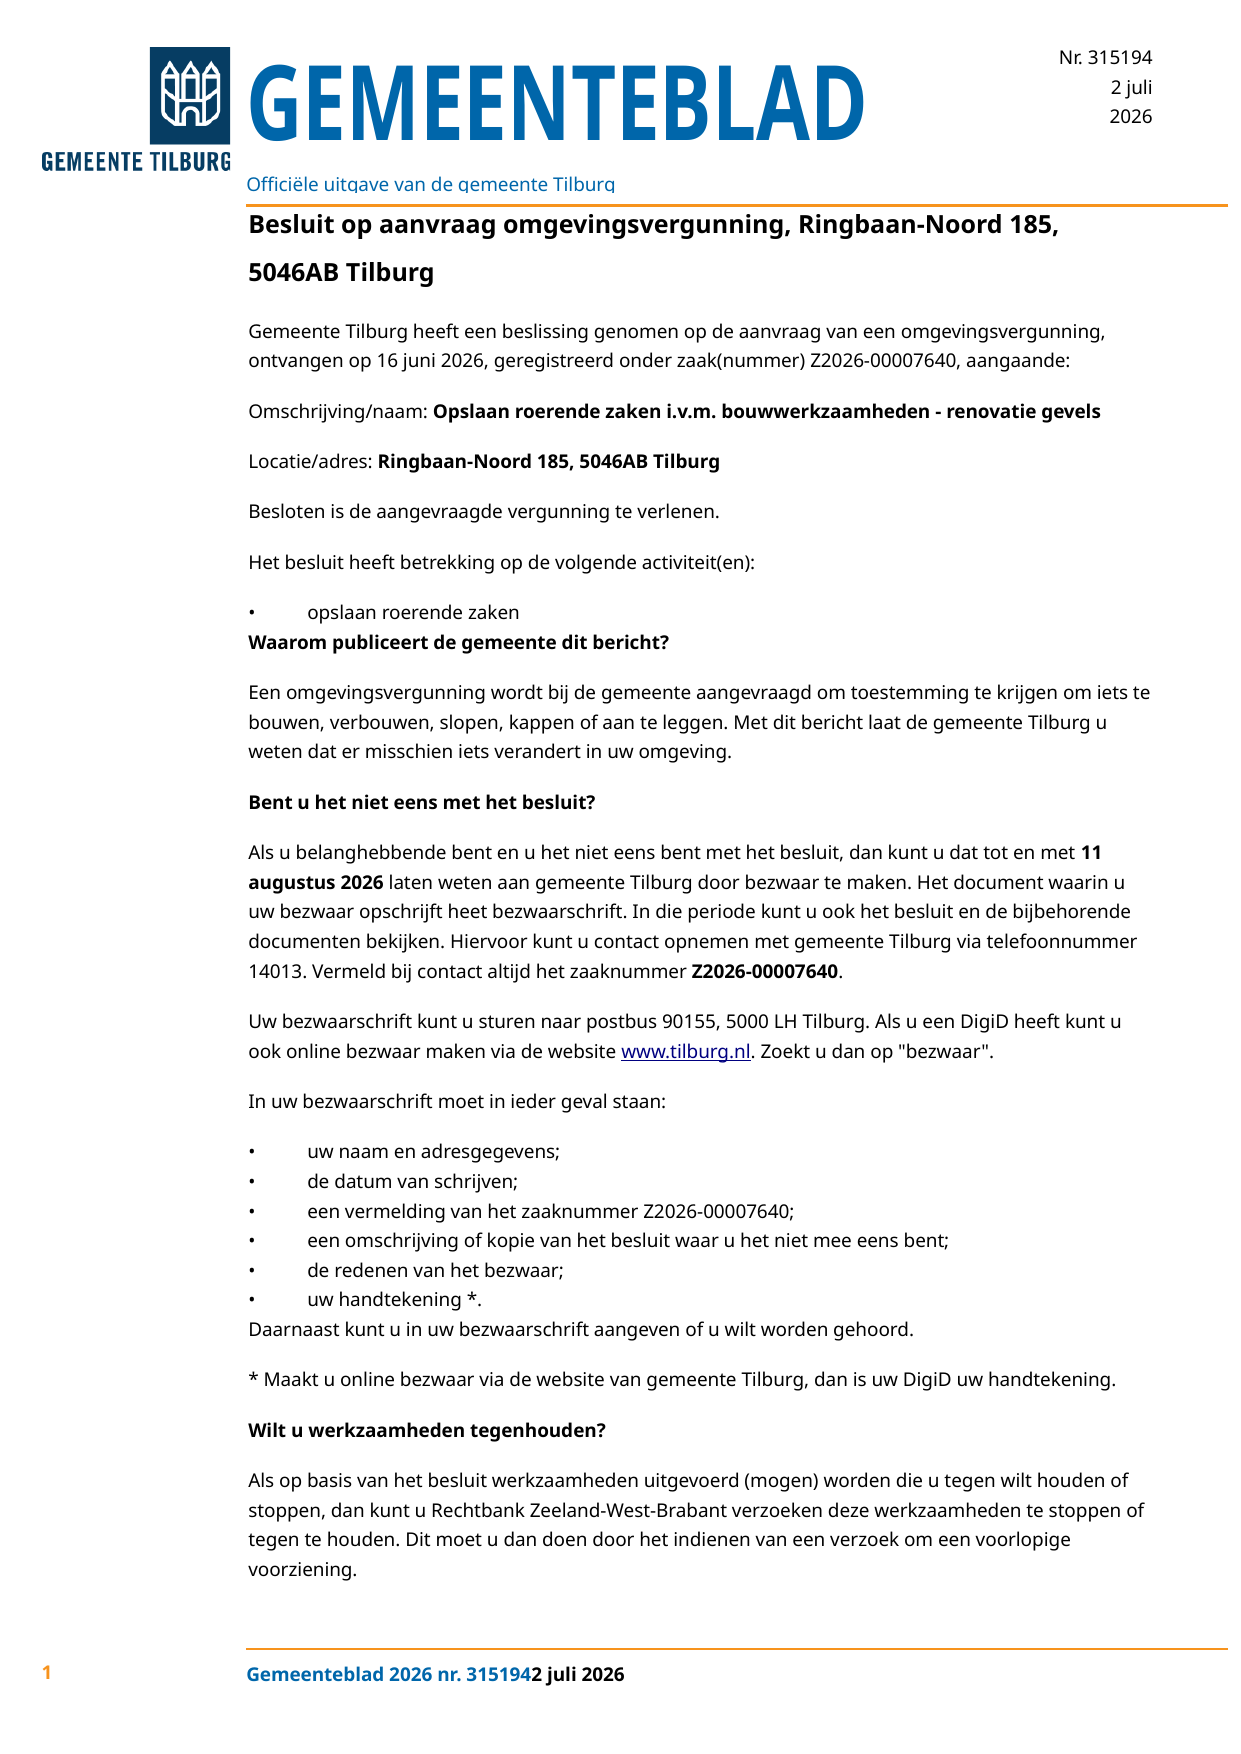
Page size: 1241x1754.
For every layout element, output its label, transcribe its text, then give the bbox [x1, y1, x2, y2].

text Het besluit heeft betrekking op de volgende activiteit(en): [248, 549, 1152, 575]
list een omschrijving of kopie van het besluit waar u het niet mee eens bent; [248, 1227, 1152, 1253]
list uw handtekening *. [248, 1287, 1152, 1312]
text Gemeente Tilburg heeft een beslissing genomen op de aanvraag van een omgevingsvergunning, ontvangen op 16 juni 2026, geregistreerd onder zaak(nummer) Z2026-00007640, aangaande: [248, 318, 1152, 373]
text Besloten is de aangevraagde vergunning te verlenen. [248, 499, 1152, 524]
text Besluit op aanvraag omgevingsvergunning, Ringbaan-Noord 185, 5046AB Tilburg [248, 207, 1152, 288]
text Een omgevingsvergunning wordt bij de gemeente aangevraagd om toestemming te krijgen om iets te bouwen, verbouwen, slopen, kappen of aan te leggen. Met dit bericht laat de gemeente Tilburg u weten dat er misschien iets verandert in uw omgeving. [248, 679, 1152, 764]
list uw naam en adresgegevens; [248, 1139, 1152, 1164]
list opslaan roerende zaken [248, 599, 1152, 625]
list de datum van schrijven; [248, 1168, 1152, 1194]
text Wilt u werkzaamheden tegenhouden? [248, 1417, 1152, 1443]
text Locatie/adres: Ringbaan-Noord 185, 5046AB Tilburg [248, 448, 1152, 474]
text Waarom publiceert de gemeente dit bericht? [248, 629, 1152, 655]
text Omschrijving/naam: Opslaan roerende zaken i.v.m. bouwwerkzaamheden - renovatie gevels [248, 398, 1152, 424]
picture [41, 47, 231, 172]
text Uw bezwaarschrift kunt u sturen naar postbus 90155, 5000 LH Tilburg. Als u een DigiD heeft kunt u ook online bezwaar maken via de website www.tilburg.nl. Zoekt u dan op "bezwaar". [248, 1008, 1152, 1064]
text Bent u het niet eens met het besluit? [248, 789, 1152, 815]
list een vermelding van het zaaknummer Z2026-00007640; [248, 1198, 1152, 1224]
text In uw bezwaarschrift moet in ieder geval staan: [248, 1088, 1152, 1114]
text * Maakt u online bezwaar via de website van gemeente Tilburg, dan is uw DigiD uw handtekening. [248, 1367, 1152, 1392]
text Als op basis van het besluit werkzaamheden uitgevoerd (mogen) worden die u tegen wilt houden of stoppen, dan kunt u Rechtbank Zeeland-West-Brabant verzoeken deze werkzaamheden te stoppen of tegen te houden. Dit moet u dan doen door het indienen van een verzoek om een voorlopige voorziening. [248, 1467, 1152, 1582]
text Als u belanghebbende bent en u het niet eens bent met het besluit, dan kunt u dat tot en met 11 augustus 2026 laten weten aan gemeente Tilburg door bezwaar te maken. Het document waarin u uw bezwaar opschrijft heet bezwaarschrift. In die periode kunt u ook het besluit en de bijbehorende documenten bekijken. Hiervoor kunt u contact opnemen met gemeente Tilburg via telefoonnummer 14013. Vermeld bij contact altijd het zaaknummer Z2026-00007640. [248, 839, 1152, 984]
text Daarnaast kunt u in uw bezwaarschrift aangeven of u wilt worden gehoord. [248, 1316, 1152, 1342]
list de redenen van het bezwaar; [248, 1257, 1152, 1283]
